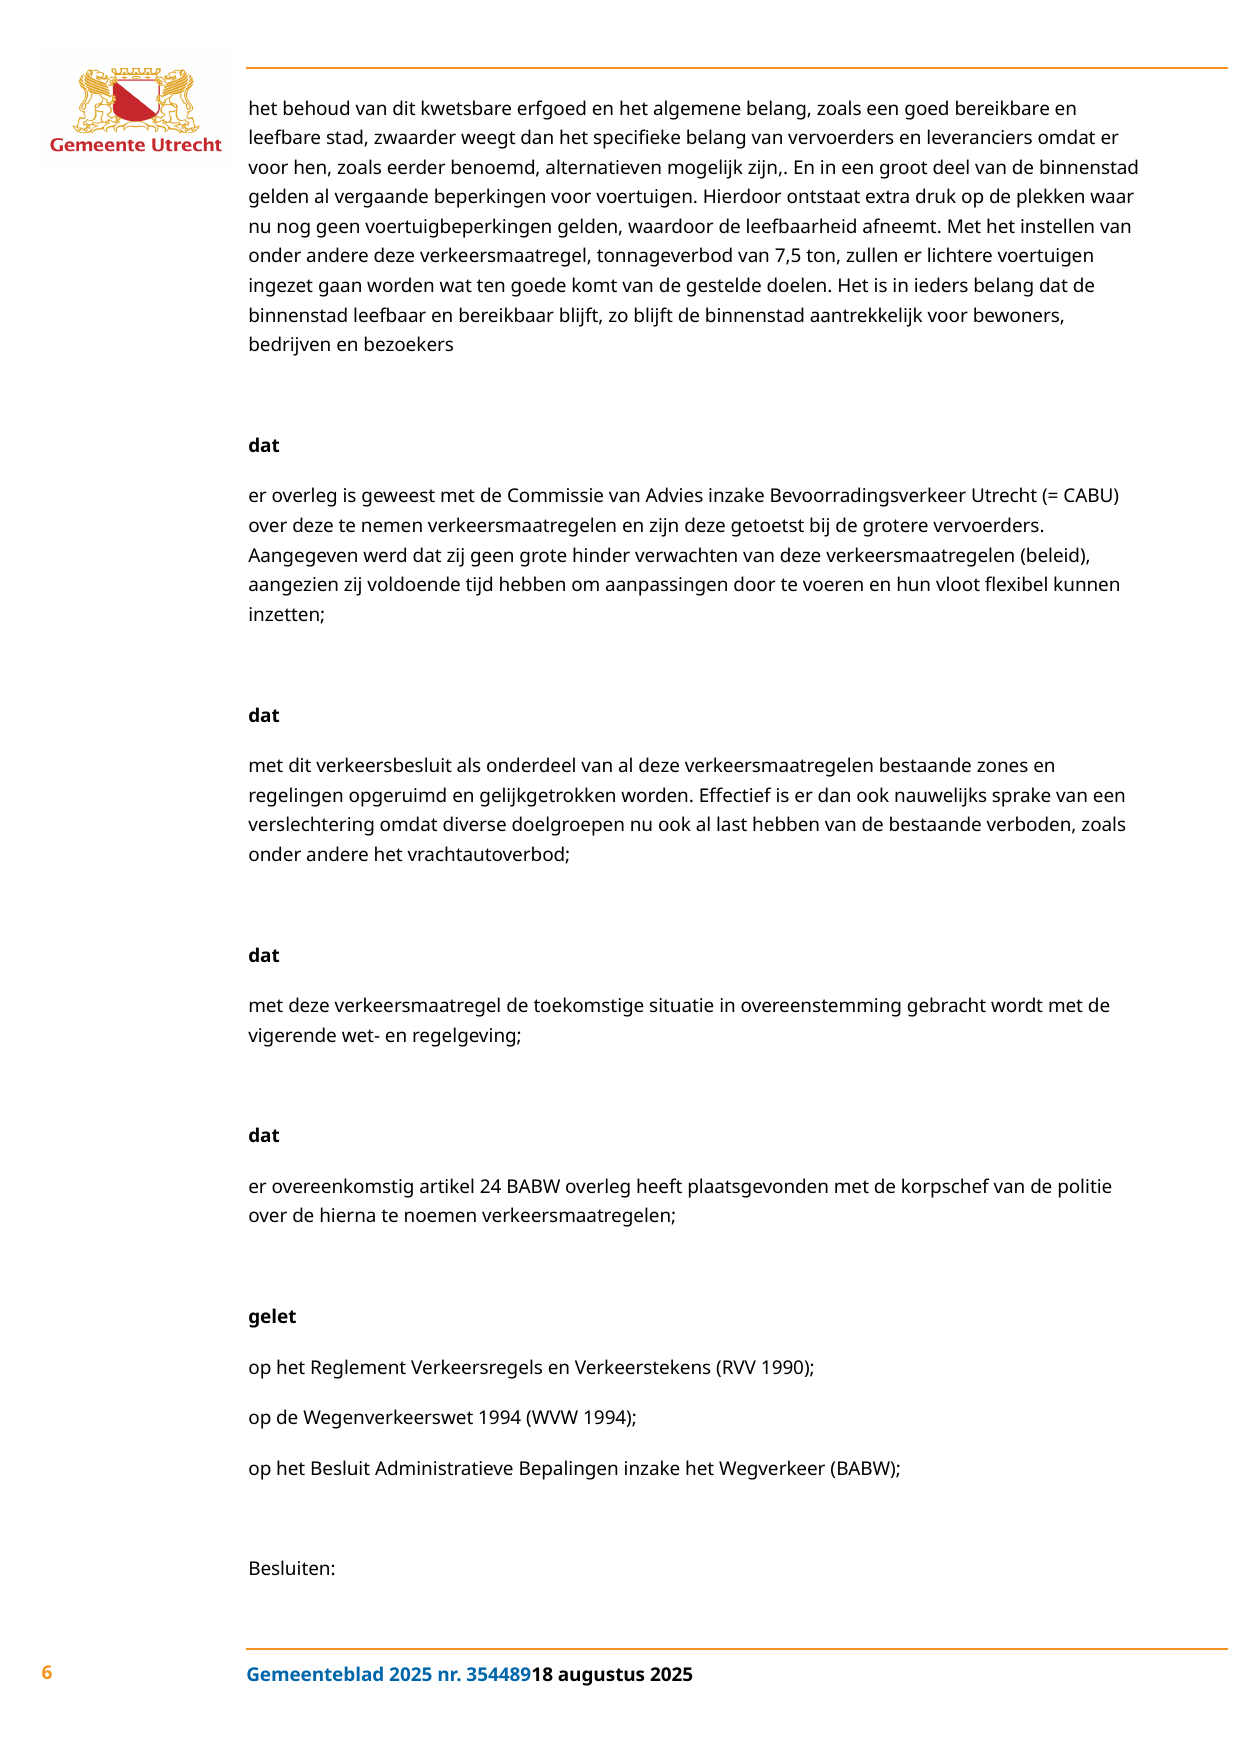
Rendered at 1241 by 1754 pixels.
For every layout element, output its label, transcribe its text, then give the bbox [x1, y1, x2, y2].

text Besluiten: [248, 1556, 1152, 1581]
text dat [248, 702, 1152, 728]
text met dit verkeersbesluit als onderdeel van al deze verkeersmaatregelen bestaande zones en regelingen opgeruimd en gelijkgetrokken worden. Effectief is er dan ook nauwelijks sprake van een verslechtering omdat diverse doelgroepen nu ook al last hebben van de bestaande verboden, zoals onder andere het vrachtautoverbod; [248, 752, 1152, 867]
text met deze verkeersmaatregel de toekomstige situatie in overeenstemming gebracht wordt met de vigerende wet- en regelgeving; [248, 992, 1152, 1048]
text op de Wegenverkeerswet 1994 (WVW 1994); [248, 1404, 1152, 1430]
text er overleg is geweest met de Commissie van Advies inzake Bevoorradingsverkeer Utrecht (= CABU) over deze te nemen verkeersmaatregelen en zijn deze getoetst bij de grotere vervoerders. Aangegeven werd dat zij geen grote hinder verwachten van deze verkeersmaatregelen (beleid), aangezien zij voldoende tijd hebben om aanpassingen door te voeren en hun vloot flexibel kunnen inzetten; [248, 483, 1152, 627]
picture [41, 47, 231, 172]
text er overeenkomstig artikel 24 BABW overleg heeft plaatsgevonden met de korpschef van de politie over de hierna te noemen verkeersmaatregelen; [248, 1173, 1152, 1228]
text het behoud van dit kwetsbare erfgoed en het algemene belang, zoals een goed bereikbare en leefbare stad, zwaarder weegt dan het specifieke belang van vervoerders en leveranciers omdat er voor hen, zoals eerder benoemd, alternatieven mogelijk zijn,. En in een groot deel van de binnenstad gelden al vergaande beperkingen voor voertuigen. Hierdoor ontstaat extra druk op de plekken waar nu nog geen voertuigbeperkingen gelden, waardoor de leefbaarheid afneemt. Met het instellen van onder andere deze verkeersmaatregel, tonnageverbod van 7,5 ton, zullen er lichtere voertuigen ingezet gaan worden wat ten goede komt van de gestelde doelen. Het is in ieders belang dat de binnenstad leefbaar en bereikbaar blijft, zo blijft de binnenstad aantrekkelijk voor bewoners, bedrijven en bezoekers [248, 95, 1152, 357]
text dat [248, 942, 1152, 968]
text op het Besluit Administratieve Bepalingen inzake het Wegverkeer (BABW); [248, 1455, 1152, 1481]
text op het Reglement Verkeersregels en Verkeerstekens (RVV 1990); [248, 1354, 1152, 1380]
text dat [248, 432, 1152, 458]
text dat [248, 1123, 1152, 1148]
text gelet [248, 1303, 1152, 1329]
